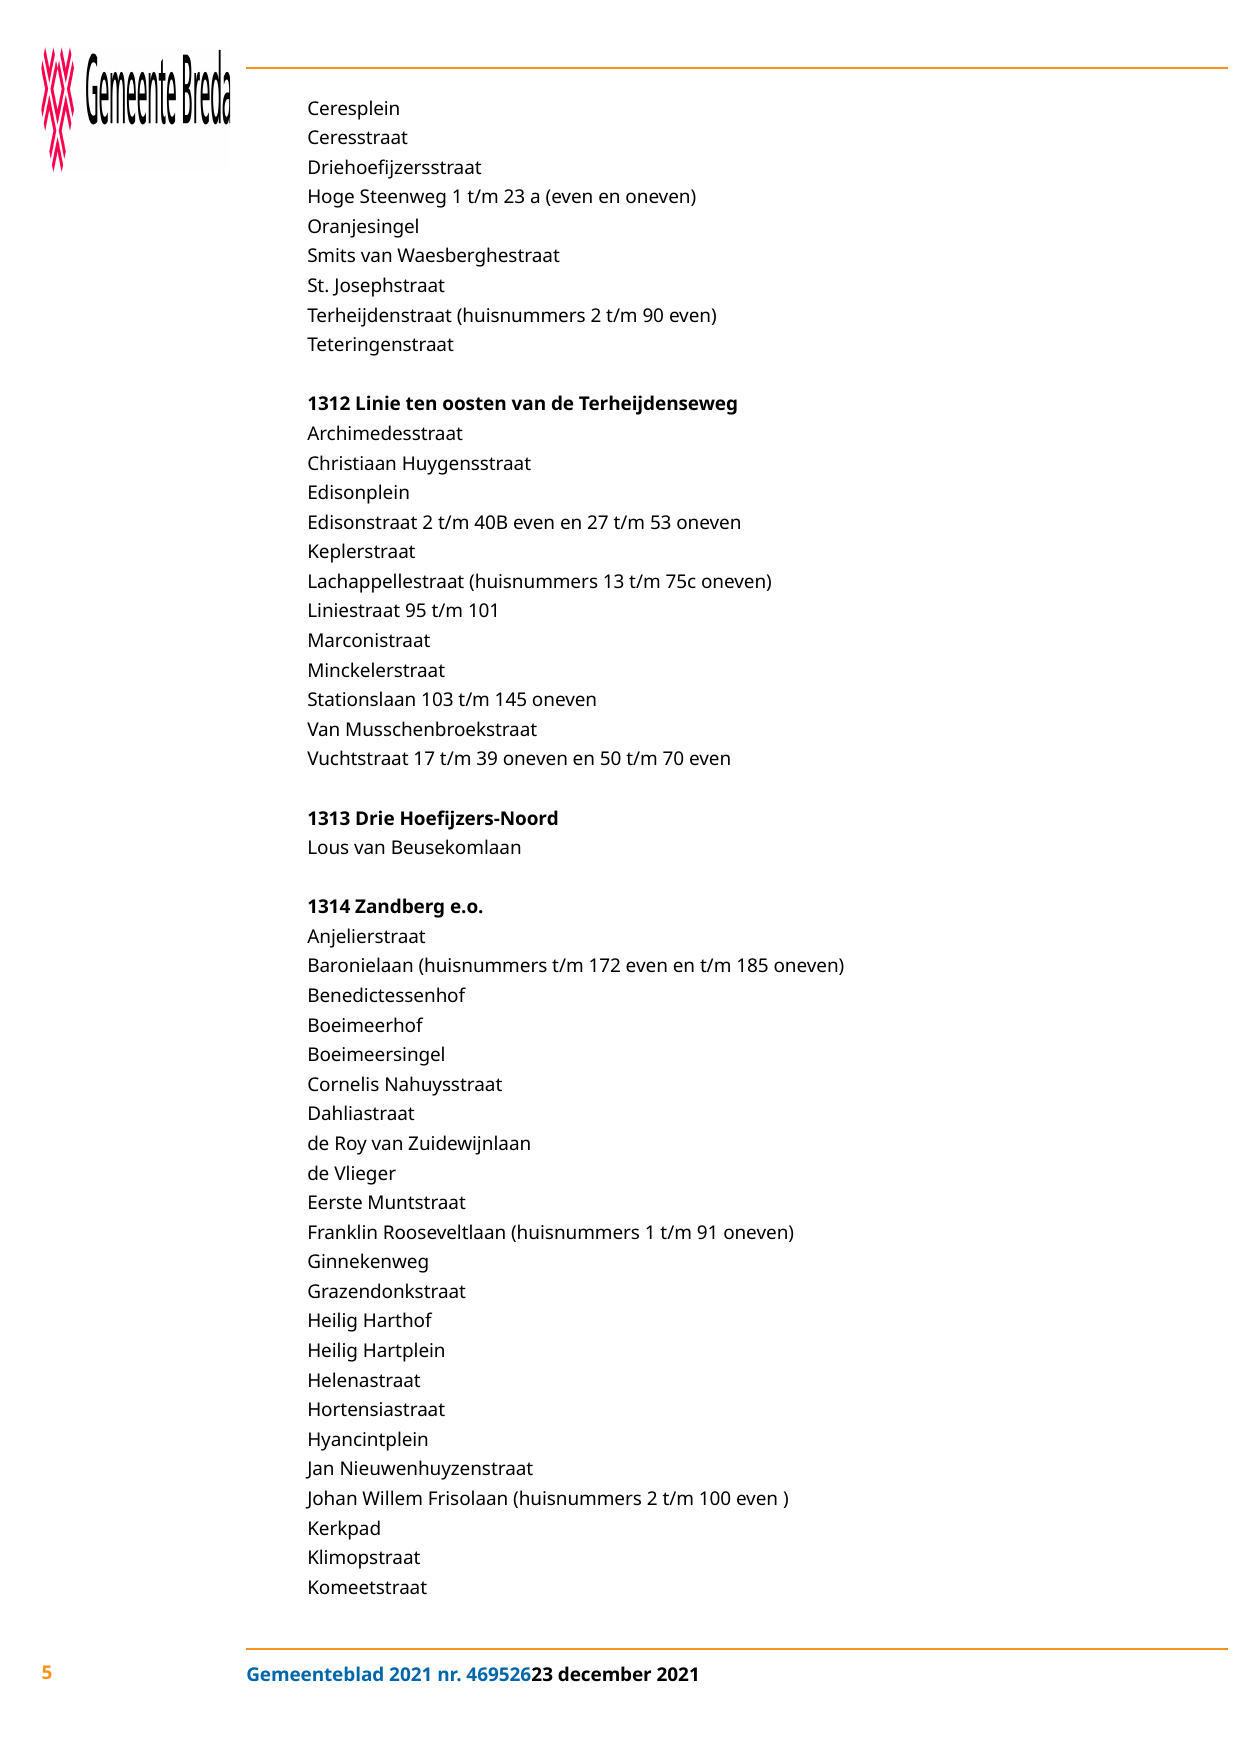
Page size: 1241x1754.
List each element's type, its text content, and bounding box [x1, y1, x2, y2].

list Dahliastraat [248, 1101, 1152, 1126]
list Boeimeerhof [248, 1012, 1152, 1038]
list Christiaan Huygensstraat [248, 450, 1152, 476]
list Ceresstraat [248, 124, 1152, 150]
list Teteringenstraat [248, 331, 1152, 357]
list Marconistraat [248, 627, 1152, 653]
list Smits van Waesberghestraat [248, 243, 1152, 268]
list Hoge Steenweg 1 t/m 23 a (even en oneven) [248, 183, 1152, 209]
list Komeetstraat [248, 1574, 1152, 1600]
list Archimedesstraat [248, 420, 1152, 446]
list Minckelerstraat [248, 657, 1152, 683]
list Johan Willem Frisolaan (huisnummers 2 t/m 100 even ) [248, 1485, 1152, 1511]
list Hortensiastraat [248, 1396, 1152, 1422]
list Hyancintplein [248, 1426, 1152, 1452]
list Eerste Muntstraat [248, 1189, 1152, 1215]
list Ceresplein [248, 95, 1152, 121]
list Lachappellestraat (huisnummers 13 t/m 75c oneven) [248, 568, 1152, 594]
list Klimopstraat [248, 1544, 1152, 1570]
list Helenastraat [248, 1367, 1152, 1393]
list 1313 Drie Hoefijzers-Noord [248, 805, 1152, 831]
picture [41, 47, 231, 172]
list Benedictessenhof [248, 982, 1152, 1008]
list Liniestraat 95 t/m 101 [248, 598, 1152, 623]
list 1314 Zandberg e.o. [248, 893, 1152, 919]
list de Vlieger [248, 1160, 1152, 1186]
list Kerkpad [248, 1515, 1152, 1541]
list Jan Nieuwenhuyzenstraat [248, 1456, 1152, 1481]
list Stationslaan 103 t/m 145 oneven [248, 686, 1152, 712]
list Heilig Hartplein [248, 1337, 1152, 1363]
list de Roy van Zuidewijnlaan [248, 1130, 1152, 1156]
list Ginnekenweg [248, 1248, 1152, 1274]
list Driehoefijzersstraat [248, 154, 1152, 180]
list Vuchtstraat 17 t/m 39 oneven en 50 t/m 70 even [248, 746, 1152, 771]
list Anjelierstraat [248, 923, 1152, 949]
list Baronielaan (huisnummers t/m 172 even en t/m 185 oneven) [248, 953, 1152, 978]
list St. Josephstraat [248, 272, 1152, 298]
list Van Musschenbroekstraat [248, 716, 1152, 742]
list 1312 Linie ten oosten van de Terheijdenseweg [248, 391, 1152, 416]
list Edisonstraat 2 t/m 40B even en 27 t/m 53 oneven [248, 509, 1152, 535]
list Cornelis Nahuysstraat [248, 1071, 1152, 1097]
list Keplerstraat [248, 538, 1152, 564]
list Edisonplein [248, 479, 1152, 505]
list Lous van Beusekomlaan [248, 834, 1152, 860]
list Boeimeersingel [248, 1041, 1152, 1067]
list Grazendonkstraat [248, 1278, 1152, 1304]
list Terheijdenstraat (huisnummers 2 t/m 90 even) [248, 302, 1152, 328]
list Heilig Harthof [248, 1308, 1152, 1333]
list Oranjesingel [248, 213, 1152, 239]
list Franklin Rooseveltlaan (huisnummers 1 t/m 91 oneven) [248, 1219, 1152, 1245]
